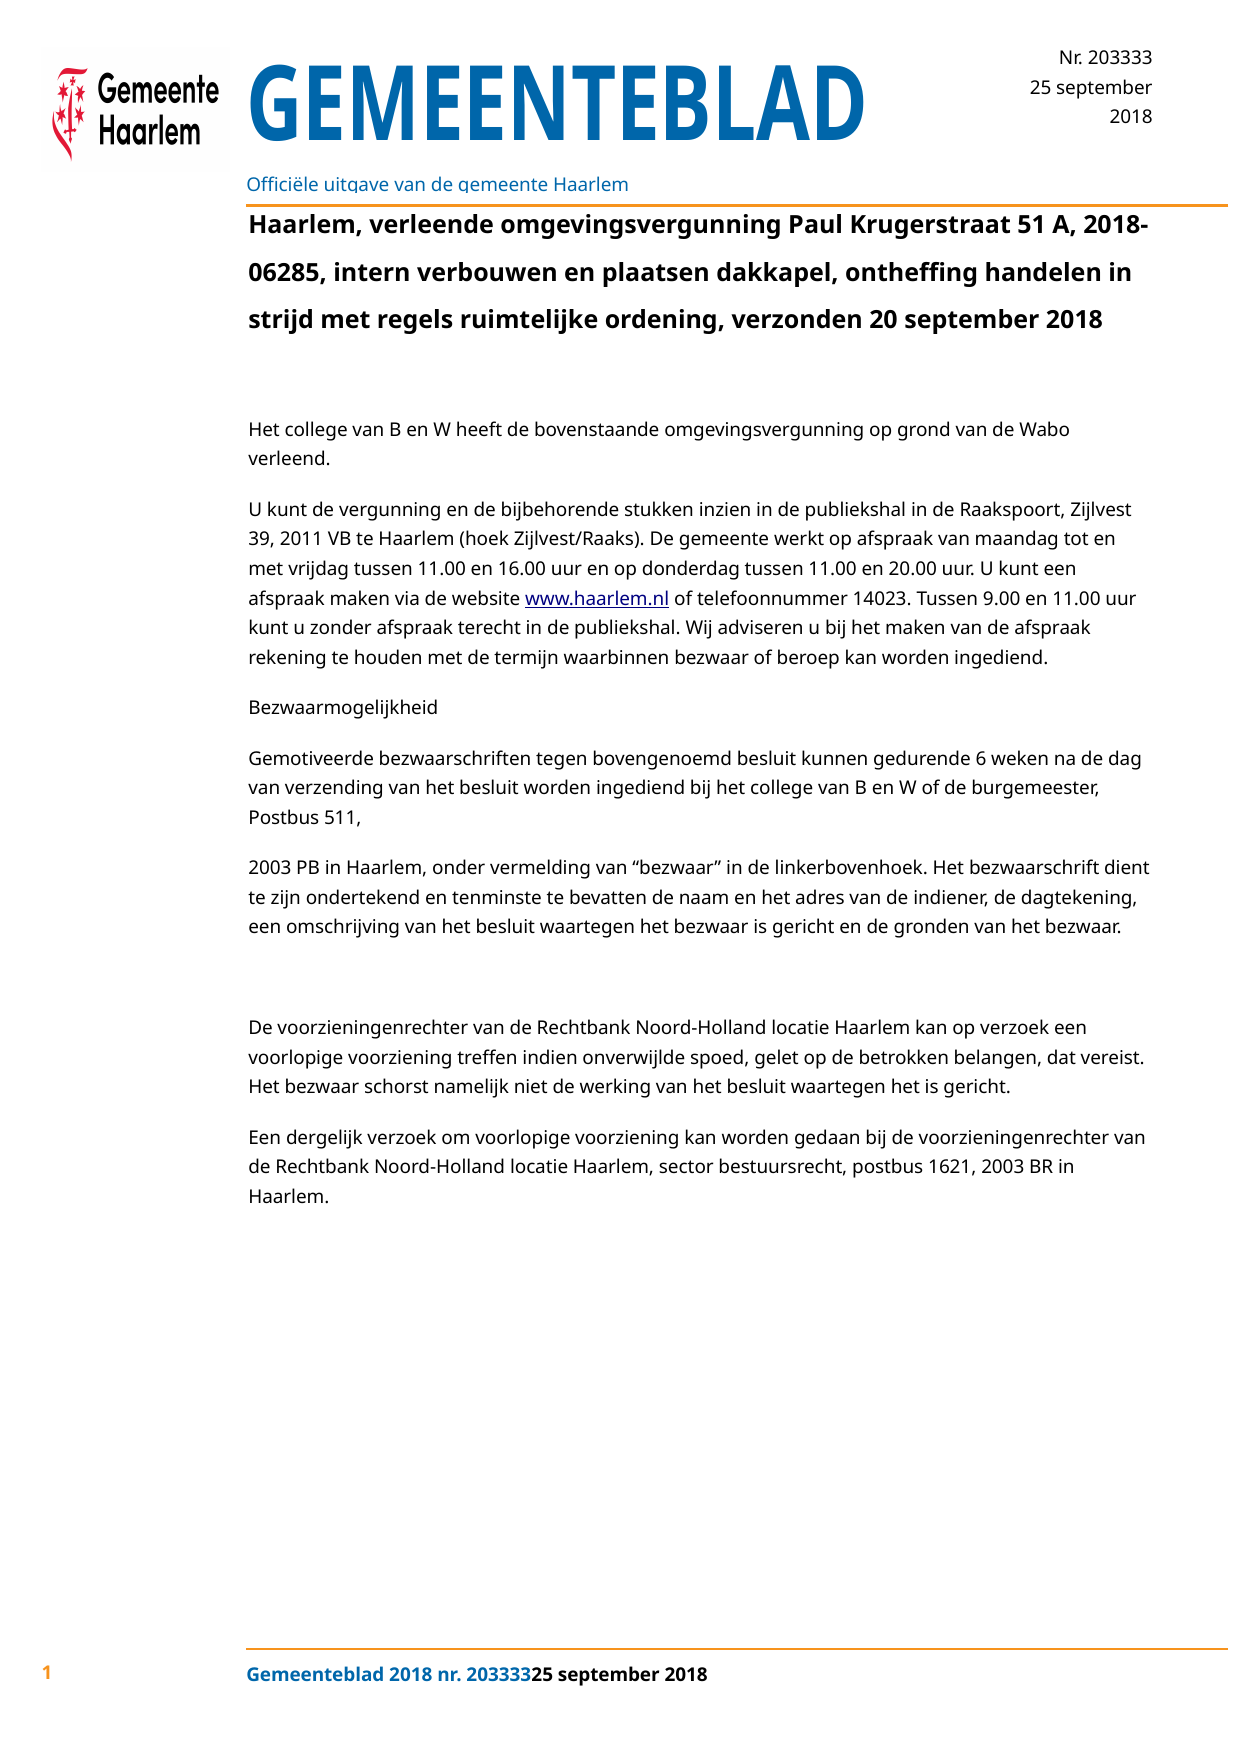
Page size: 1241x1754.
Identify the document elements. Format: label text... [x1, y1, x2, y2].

text Bezwaarmogelijkheid [248, 694, 1152, 720]
text U kunt de vergunning en de bijbehorende stukken inzien in de publiekshal in de Raakspoort, Zijlvest 39, 2011 VB te Haarlem (hoek Zijlvest/Raaks). De gemeente werkt op afspraak van maandag tot en met vrijdag tussen 11.00 en 16.00 uur en op donderdag tussen 11.00 en 20.00 uur. U kunt een afspraak maken via de website www.haarlem.nl of telefoonnummer 14023. Tussen 9.00 en 11.00 uur kunt u zonder afspraak terecht in de publiekshal. Wij adviseren u bij het maken van de afspraak rekening te houden met de termijn waarbinnen bezwaar of beroep kan worden ingediend. [248, 496, 1152, 669]
picture [41, 47, 231, 172]
text 2003 PB in Haarlem, onder vermelding van “bezwaar” in de linkerbovenhoek. Het bezwaarschrift dient te zijn ondertekend en tenminste te bevatten de naam en het adres van de indiener, de dagtekening, een omschrijving van het besluit waartegen het bezwaar is gericht en de gronden van het bezwaar. [248, 854, 1152, 939]
text Gemotiveerde bezwaarschriften tegen bovengenoemd besluit kunnen gedurende 6 weken na de dag van verzending van het besluit worden ingediend bij het college van B en W of de burgemeester, Postbus 511, [248, 745, 1152, 829]
text De voorzieningenrechter van de Rechtbank Noord-Holland locatie Haarlem kan op verzoek een voorlopige voorziening treffen indien onverwijlde spoed, gelet op de betrokken belangen, dat vereist. Het bezwaar schorst namelijk niet de werking van het besluit waartegen het is gericht. [248, 1014, 1152, 1099]
text Het college van B en W heeft de bovenstaande omgevingsvergunning op grond van de Wabo verleend. [248, 416, 1152, 471]
text Een dergelijk verzoek om voorlopige voorziening kan worden gedaan bij de voorzieningenrechter van de Rechtbank Noord-Holland locatie Haarlem, sector bestuursrecht, postbus 1621, 2003 BR in Haarlem. [248, 1124, 1152, 1209]
text Haarlem, verleende omgevingsvergunning Paul Krugerstraat 51 A, 2018-06285, intern verbouwen en plaatsen dakkapel, ontheffing handelen in strijd met regels ruimtelijke ordening, verzonden 20 september 2018 [248, 207, 1152, 336]
